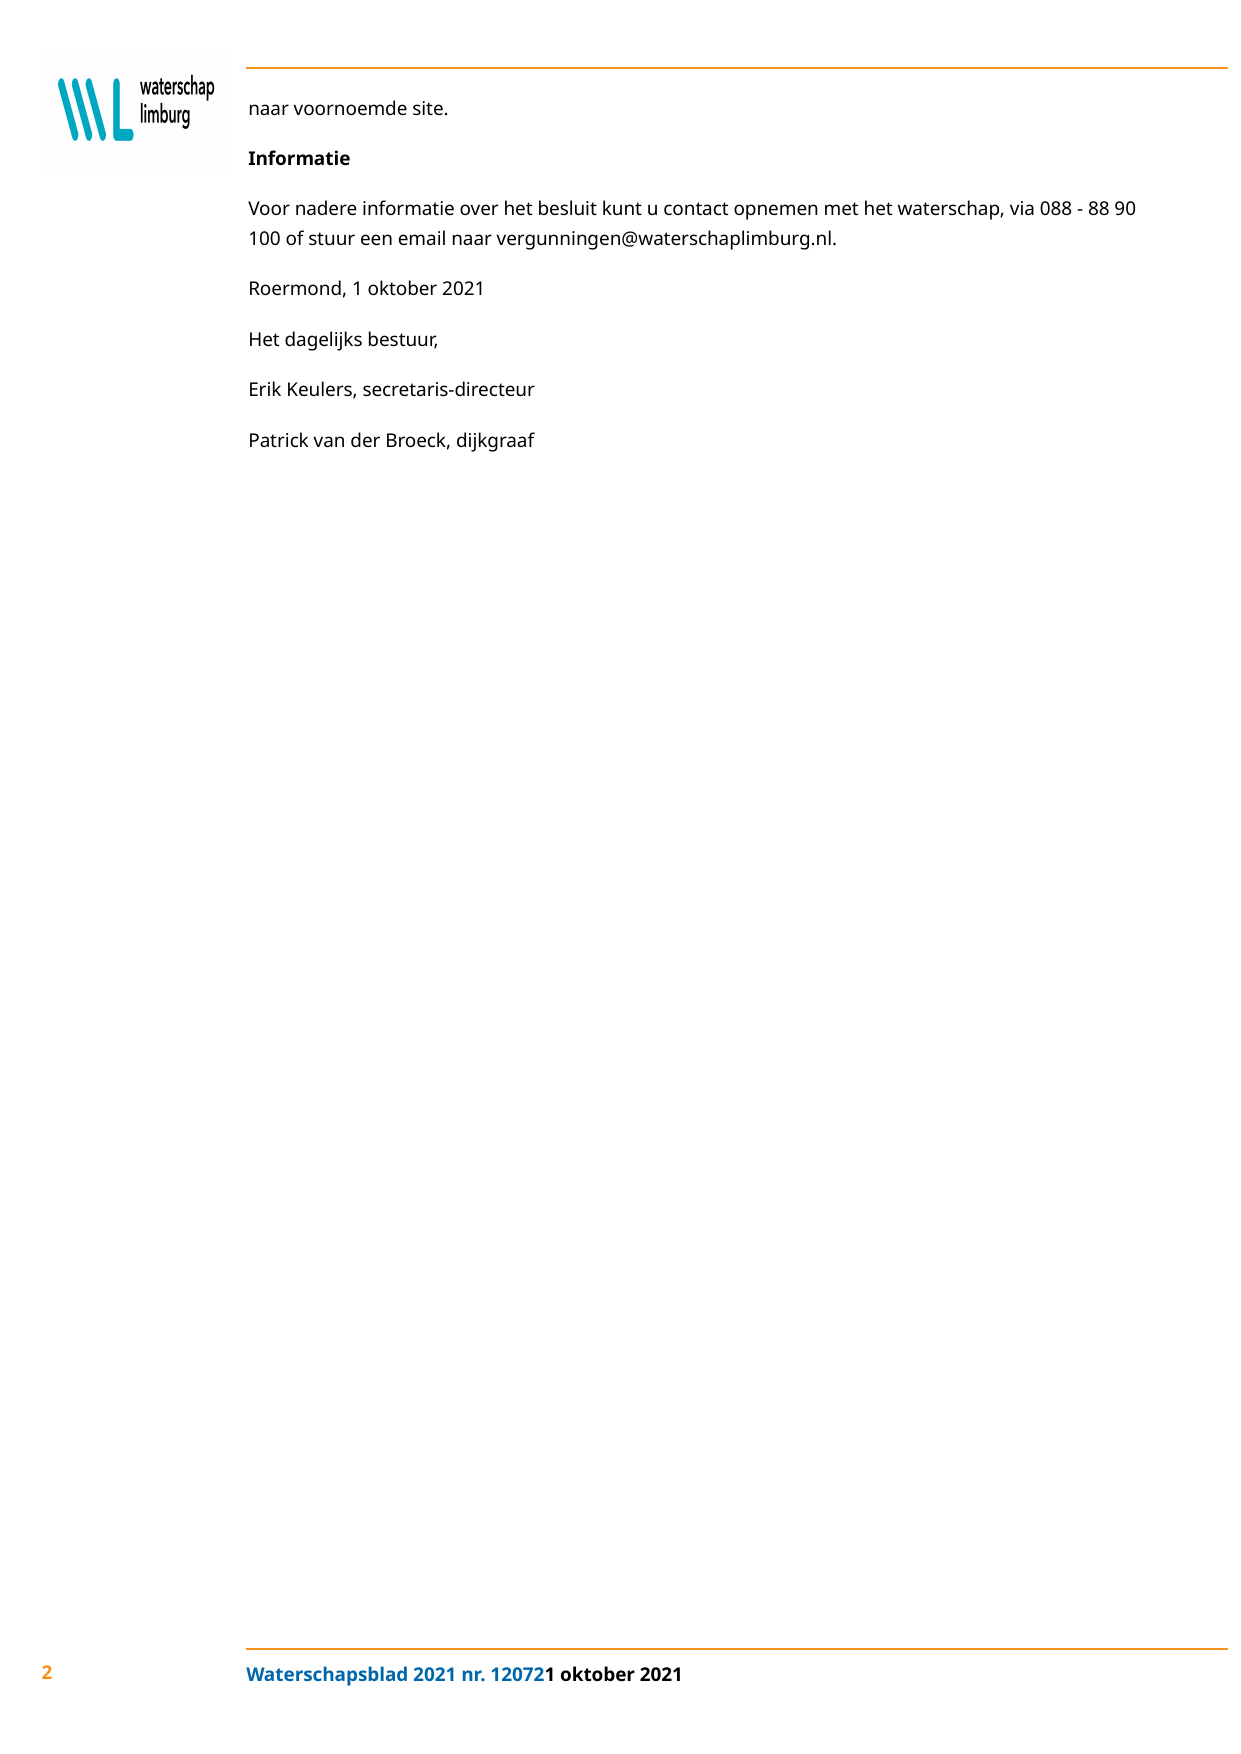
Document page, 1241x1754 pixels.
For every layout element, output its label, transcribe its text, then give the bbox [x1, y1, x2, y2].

text Het dagelijks bestuur, [248, 326, 1152, 352]
text naar voornoemde site. [248, 95, 1152, 121]
text Voor nadere informatie over het besluit kunt u contact opnemen met het waterschap, via 088 - 88 90 100 of stuur een email naar vergunningen@waterschaplimburg.nl. [248, 196, 1152, 251]
text Roermond, 1 oktober 2021 [248, 276, 1152, 301]
text Erik Keulers, secretaris-directeur [248, 376, 1152, 402]
picture [41, 47, 231, 172]
text Patrick van der Broeck, dijkgraaf [248, 427, 1152, 453]
text Informatie [248, 145, 1152, 171]
